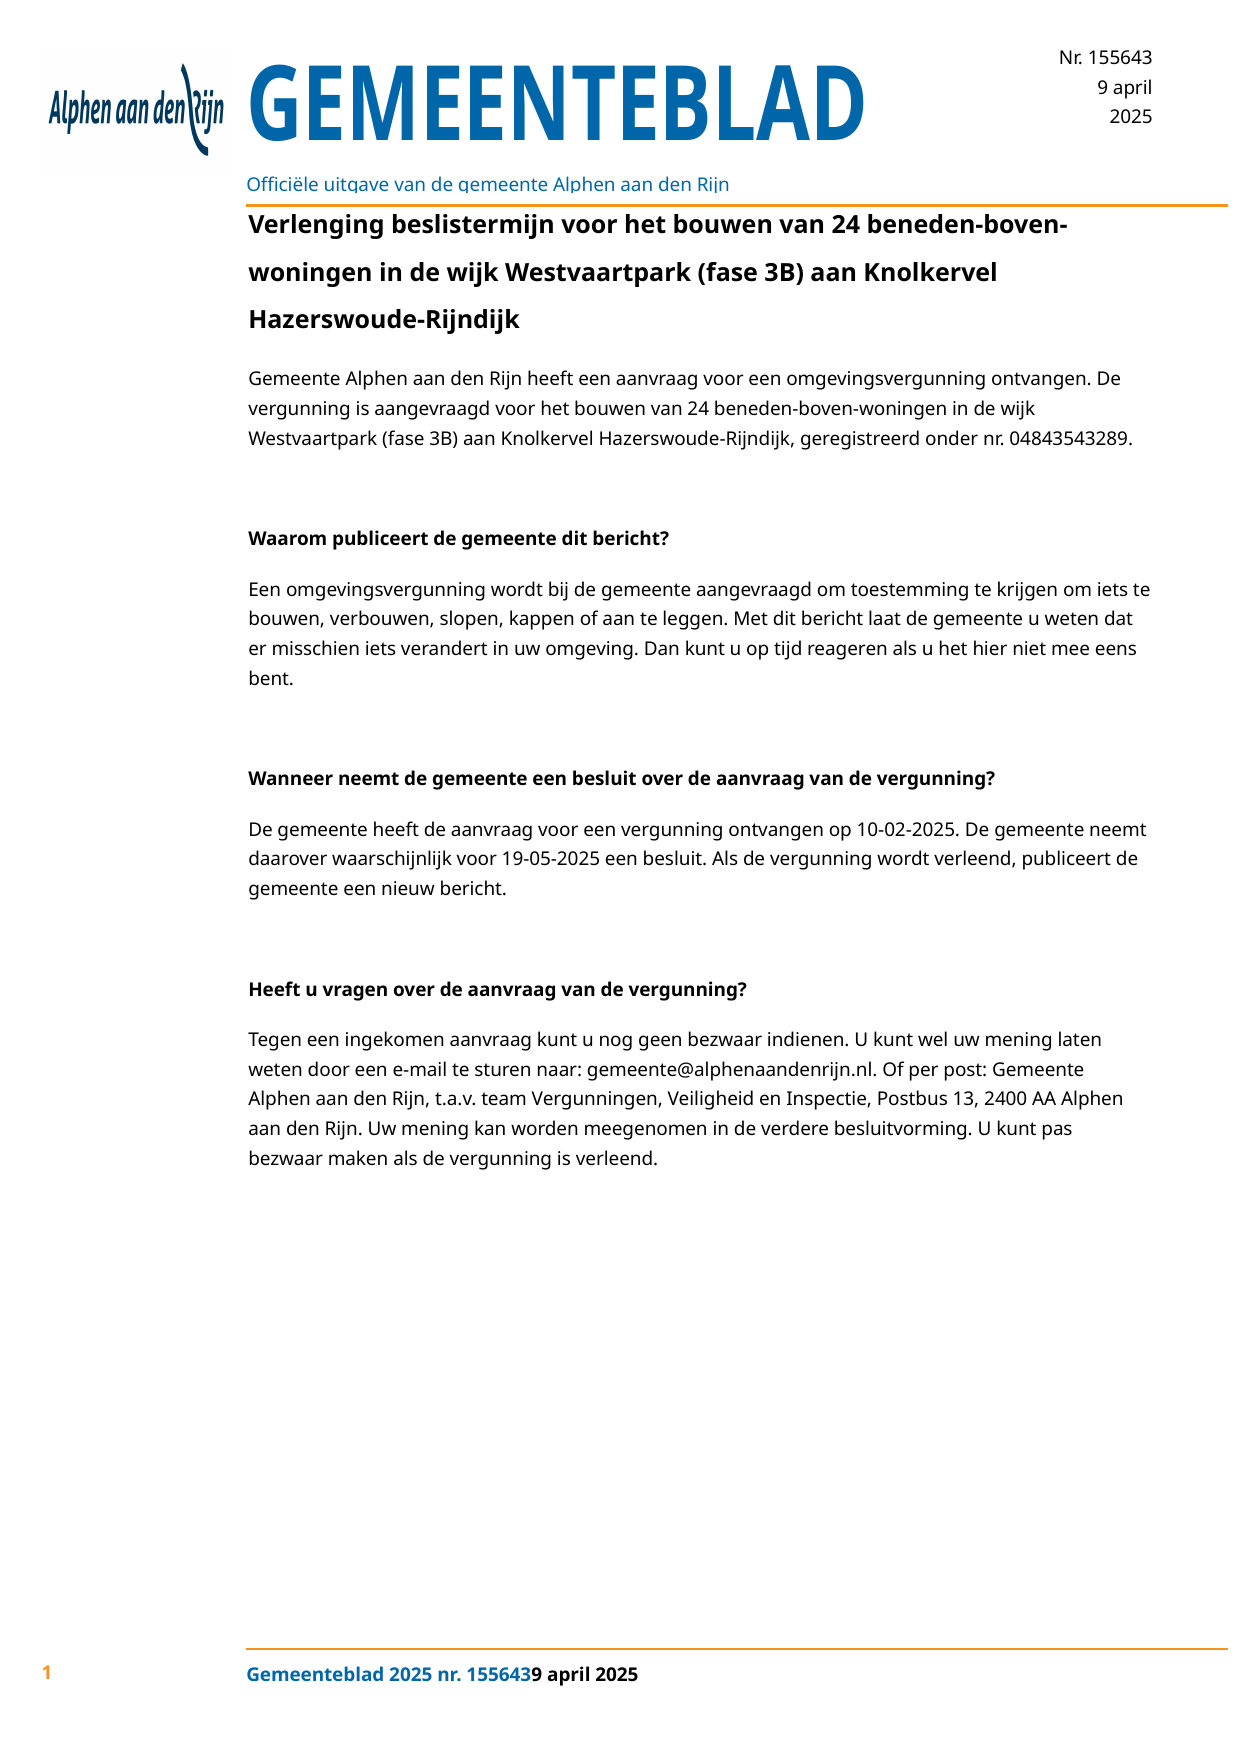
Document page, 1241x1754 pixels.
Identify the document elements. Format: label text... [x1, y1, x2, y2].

text Verlenging beslistermijn voor het bouwen van 24 beneden-boven-woningen in de wijk Westvaartpark (fase 3B) aan Knolkervel Hazerswoude-Rijndijk [248, 207, 1152, 336]
text Tegen een ingekomen aanvraag kunt u nog geen bezwaar indienen. U kunt wel uw mening laten weten door een e-mail te sturen naar: gemeente@alphenaandenrijn.nl. Of per post: Gemeente Alphen aan den Rijn, t.a.v. team Vergunningen, Veiligheid en Inspectie, Postbus 13, 2400 AA Alphen aan den Rijn. Uw mening kan worden meegenomen in de verdere besluitvorming. U kunt pas bezwaar maken als de vergunning is verleend. [248, 1026, 1152, 1170]
text Een omgevingsvergunning wordt bij de gemeente aangevraagd om toestemming te krijgen om iets te bouwen, verbouwen, slopen, kappen of aan te leggen. Met dit bericht laat de gemeente u weten dat er misschien iets verandert in uw omgeving. Dan kunt u op tijd reageren als u het hier niet mee eens bent. [248, 576, 1152, 690]
text Heeft u vragen over de aanvraag van de vergunning? [248, 976, 1152, 1002]
text Gemeente Alphen aan den Rijn heeft een aanvraag voor een omgevingsvergunning ontvangen. De vergunning is aangevraagd voor het bouwen van 24 beneden-boven-woningen in de wijk Westvaartpark (fase 3B) aan Knolkervel Hazerswoude-Rijndijk, geregistreerd onder nr. 04843543289. [248, 366, 1152, 450]
text Wanneer neemt de gemeente een besluit over de aanvraag van de vergunning? [248, 766, 1152, 791]
text Waarom publiceert de gemeente dit bericht? [248, 526, 1152, 551]
picture [41, 47, 231, 172]
text De gemeente heeft de aanvraag voor een vergunning ontvangen op 10-02-2025. De gemeente neemt daarover waarschijnlijk voor 19-05-2025 een besluit. Als de vergunning wordt verleend, publiceert de gemeente een nieuw bericht. [248, 816, 1152, 901]
